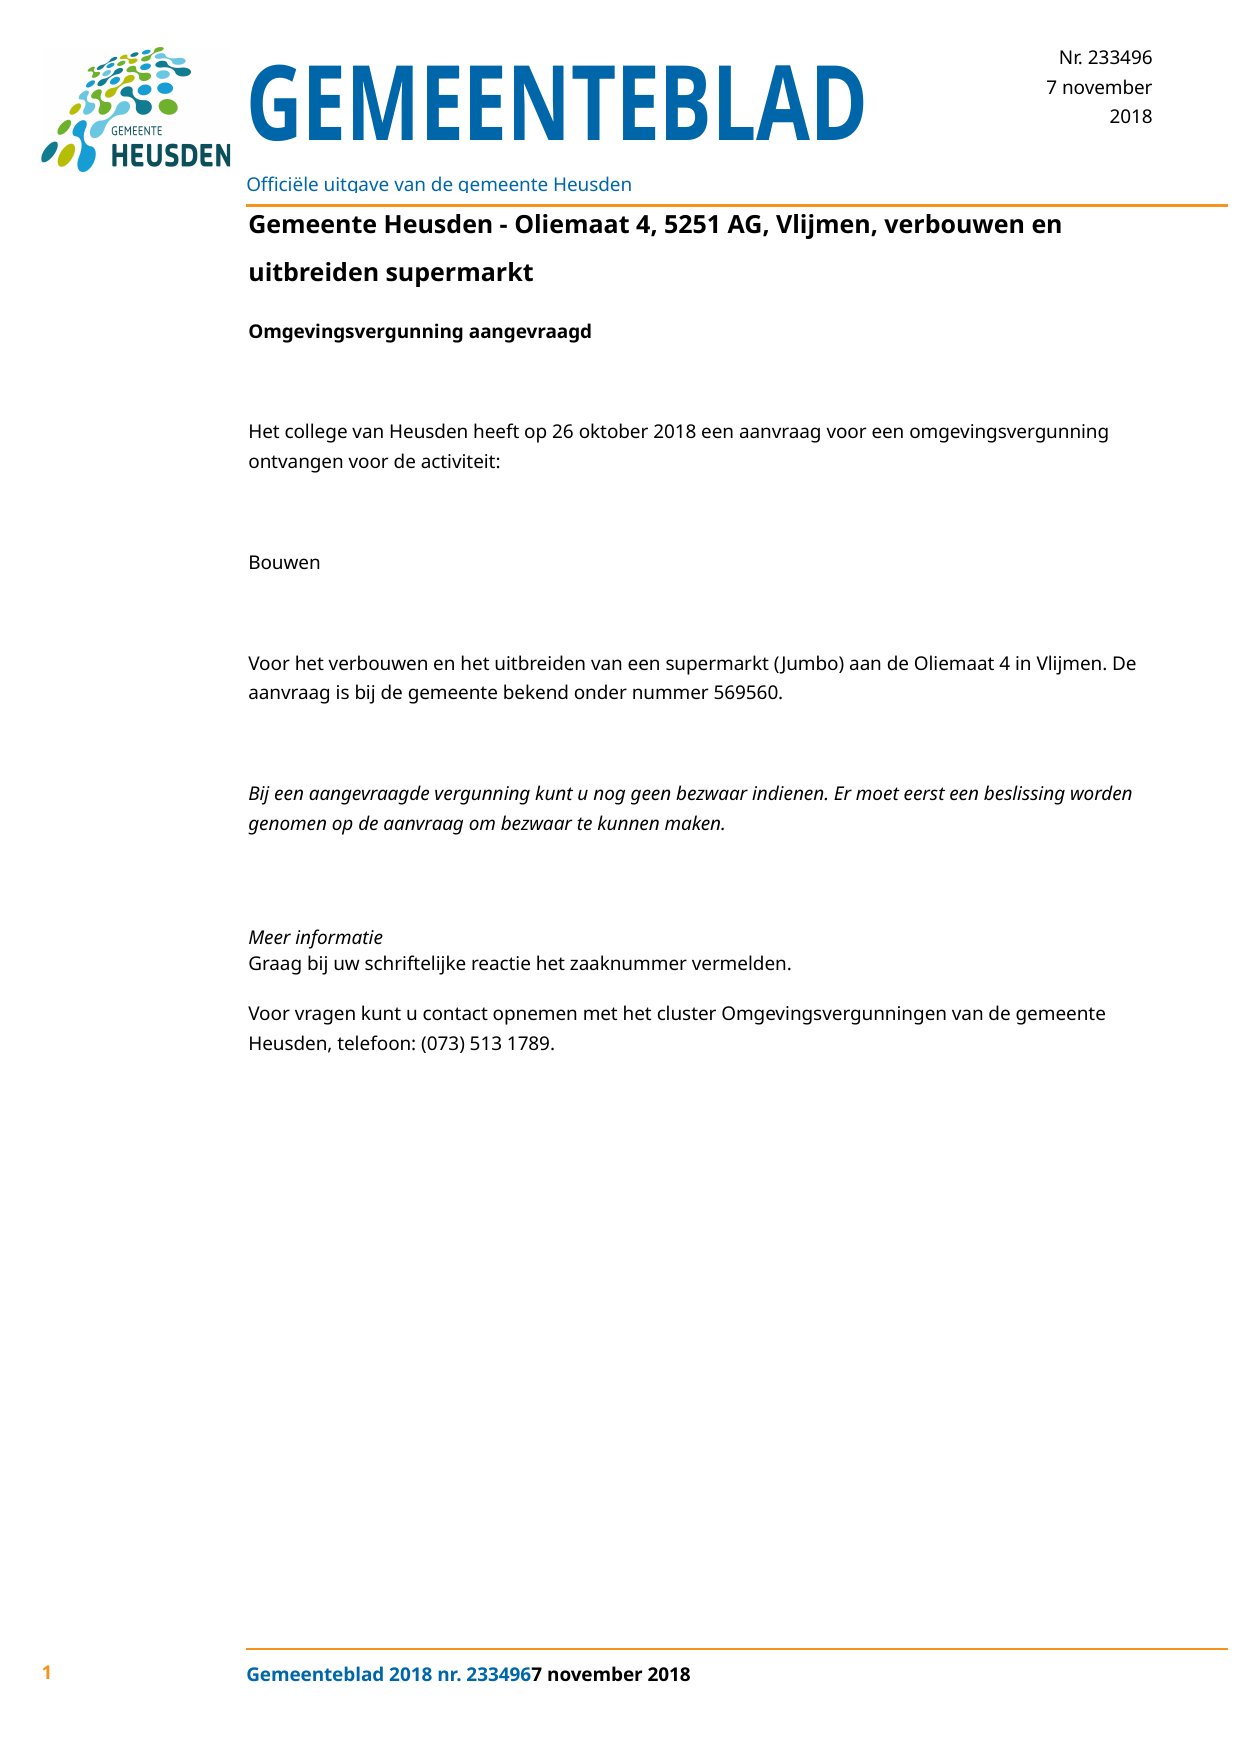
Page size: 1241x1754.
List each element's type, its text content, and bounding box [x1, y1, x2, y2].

text Bouwen [248, 549, 1152, 575]
text Meer informatie [248, 924, 1152, 950]
text Graag bij uw schriftelijke reactie het zaaknummer vermelden. [248, 950, 1152, 976]
text Gemeente Heusden - Oliemaat 4, 5251 AG, Vlijmen, verbouwen en uitbreiden supermarkt [248, 207, 1152, 288]
text Bij een aangevraagde vergunning kunt u nog geen bezwaar indienen. Er moet eerst een beslissing worden genomen op de aanvraag om bezwaar te kunnen maken. [248, 780, 1152, 836]
text Omgevingsvergunning aangevraagd [248, 318, 1152, 344]
text Het college van Heusden heeft op 26 oktober 2018 een aanvraag voor een omgevingsvergunning ontvangen voor de activiteit: [248, 419, 1152, 474]
text Voor vragen kunt u contact opnemen met het cluster Omgevingsvergunningen van de gemeente Heusden, telefoon: (073) 513 1789. [248, 1001, 1152, 1056]
picture [41, 47, 231, 172]
text Voor het verbouwen en het uitbreiden van een supermarkt (Jumbo) aan de Oliemaat 4 in Vlijmen. De aanvraag is bij de gemeente bekend onder nummer 569560. [248, 650, 1152, 705]
